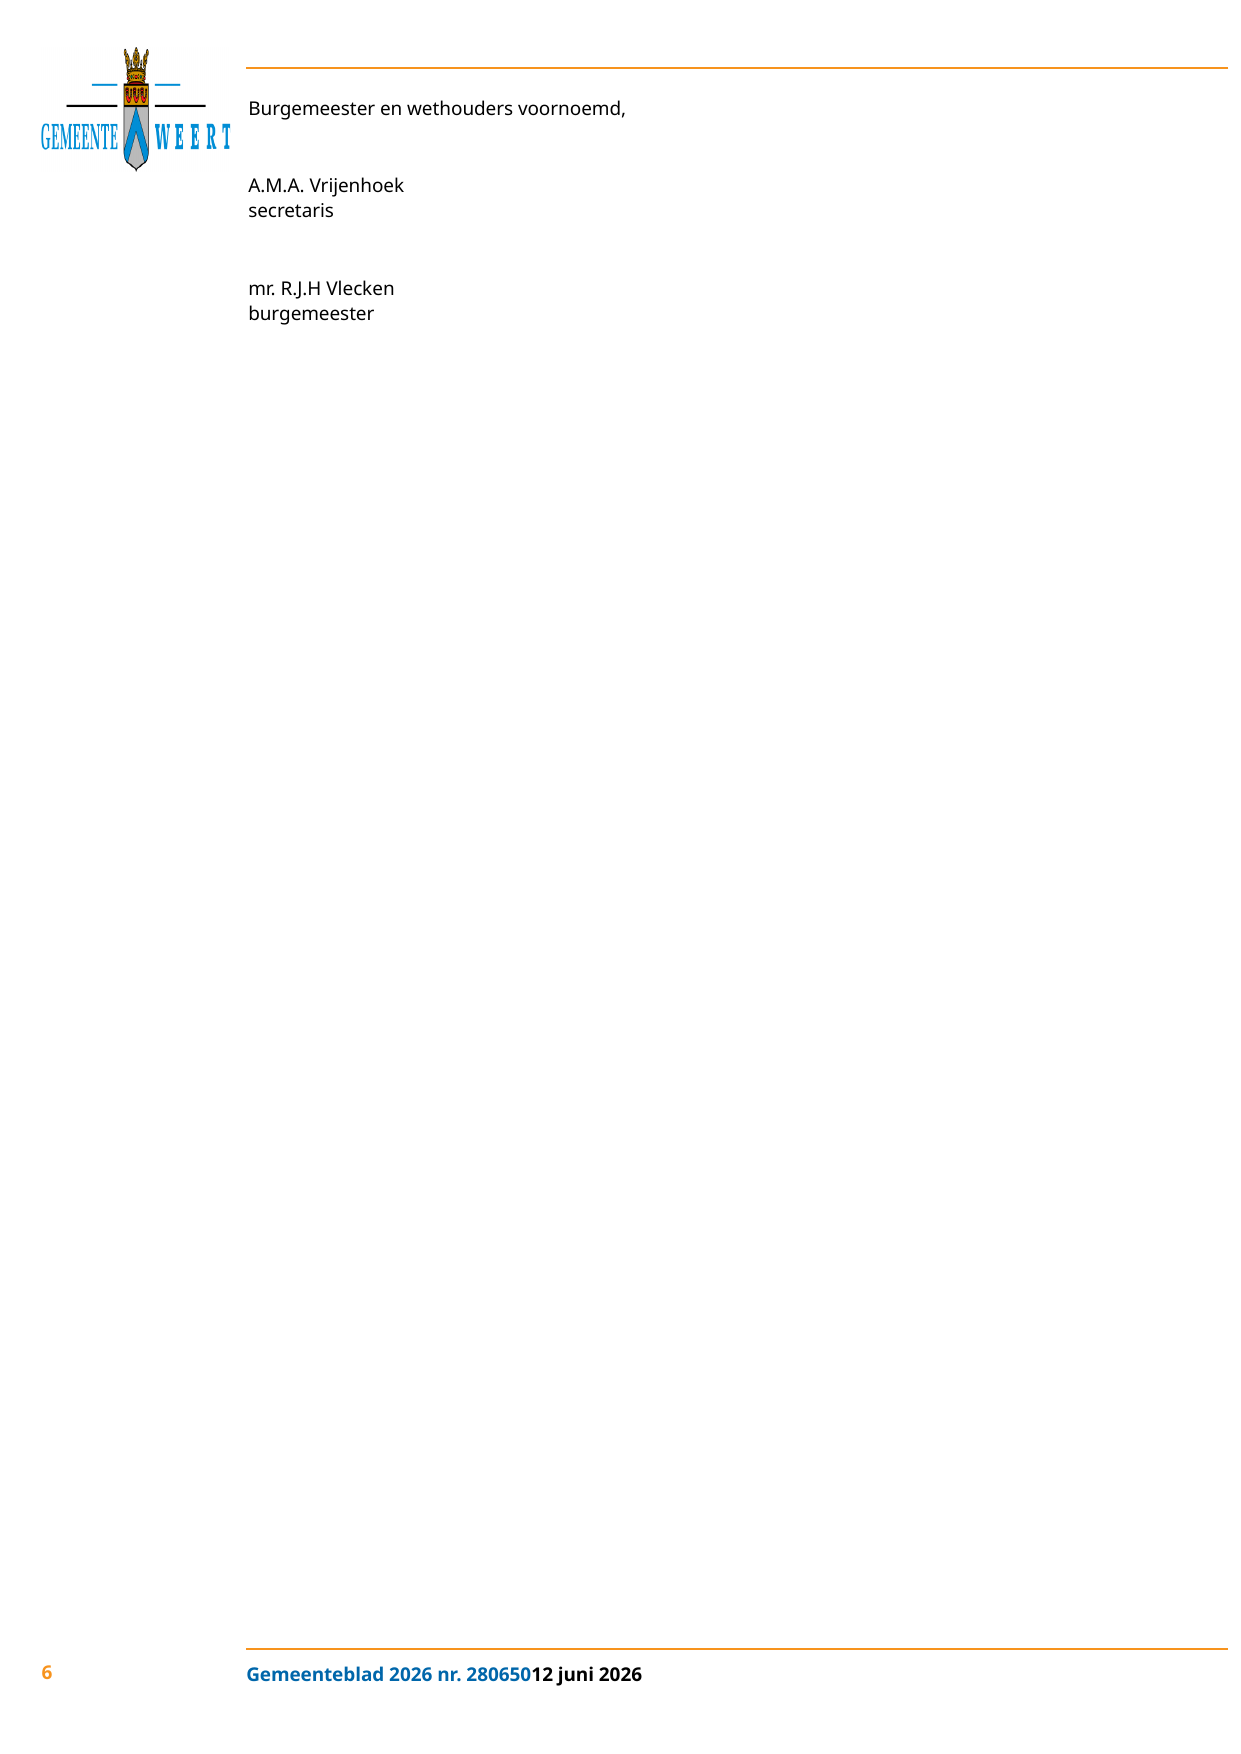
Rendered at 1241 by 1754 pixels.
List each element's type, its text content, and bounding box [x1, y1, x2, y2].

text A.M.A. Vrijenhoek [248, 172, 1152, 198]
picture [41, 47, 231, 172]
text secretaris [248, 198, 1152, 223]
text mr. R.J.H Vlecken [248, 275, 1152, 301]
text Burgemeester en wethouders voornoemd, [248, 95, 1152, 121]
text burgemeester [248, 301, 1152, 326]
